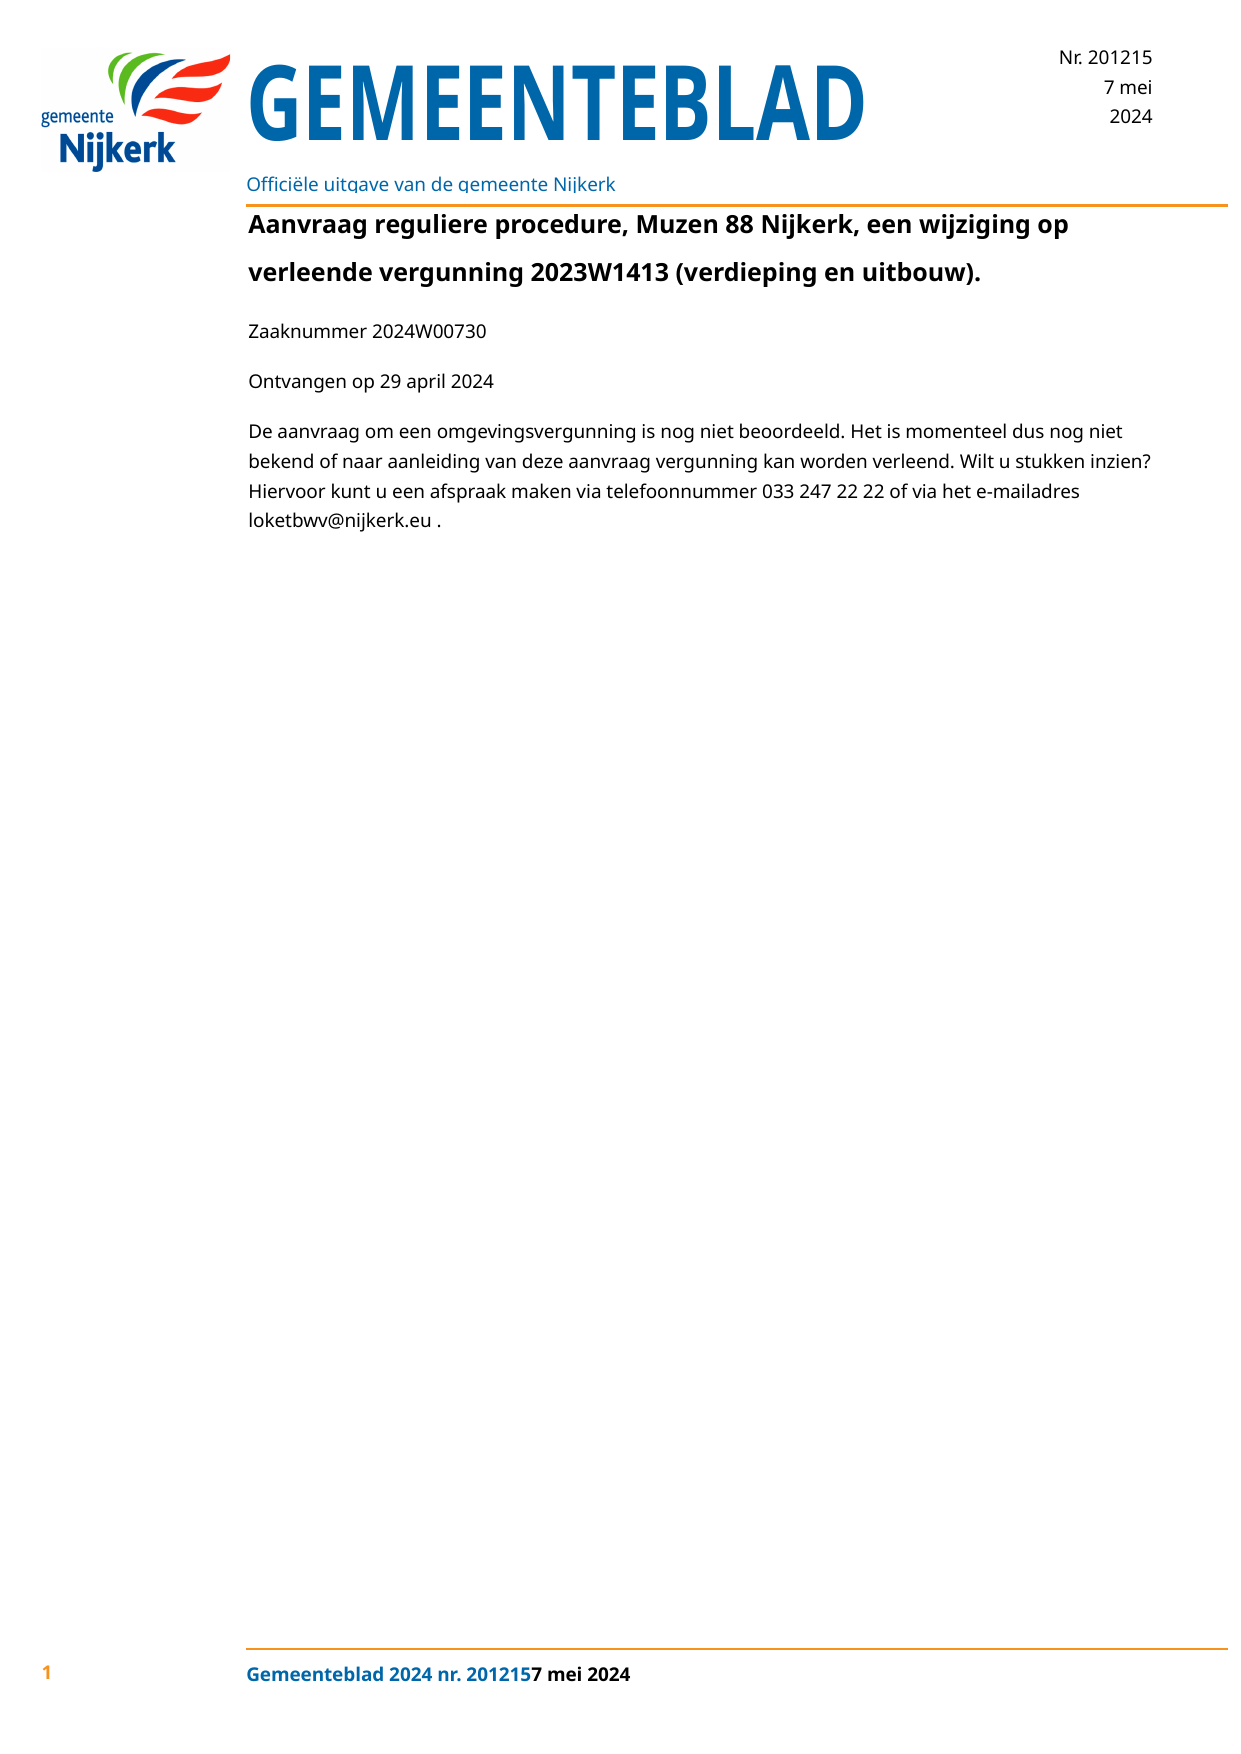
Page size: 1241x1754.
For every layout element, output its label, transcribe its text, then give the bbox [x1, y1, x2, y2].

text Aanvraag reguliere procedure, Muzen 88 Nijkerk, een wijziging op verleende vergunning 2023W1413 (verdieping en uitbouw). [248, 207, 1152, 288]
text De aanvraag om een omgevingsvergunning is nog niet beoordeeld. Het is momenteel dus nog niet bekend of naar aanleiding van deze aanvraag vergunning kan worden verleend. Wilt u stukken inzien? Hiervoor kunt u een afspraak maken via telefoonnummer 033 247 22 22 of via het e-mailadres loketbwv@nijkerk.eu . [248, 419, 1152, 533]
text Zaaknummer 2024W00730 [248, 318, 1152, 344]
picture [41, 47, 231, 172]
text Ontvangen op 29 april 2024 [248, 368, 1152, 394]
